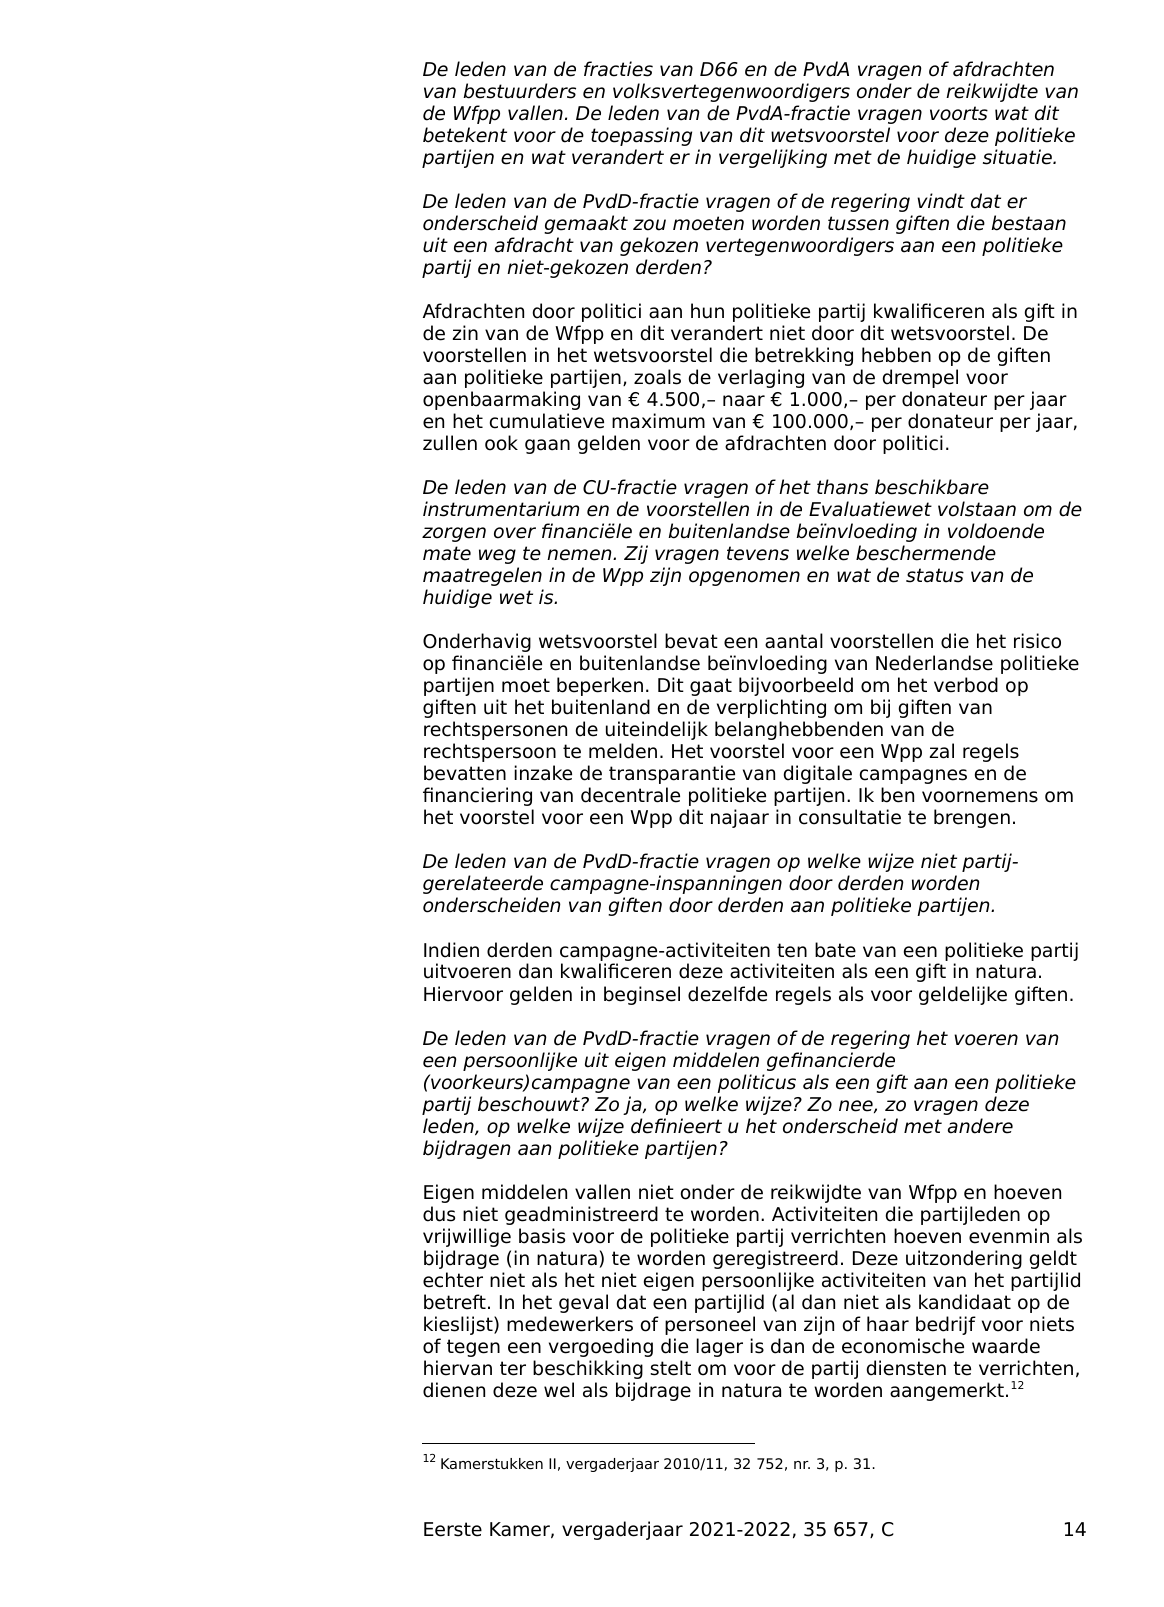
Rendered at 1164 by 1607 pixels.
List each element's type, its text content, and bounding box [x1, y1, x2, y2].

text Eigen middelen vallen niet onder de reikwijdte van Wfpp en hoeven dus niet geadministreerd te worden. Activiteiten die partijleden op vrijwillige basis voor de politieke partij verrichten hoeven evenmin als bijdrage (in natura) te worden geregistreerd. Deze uitzondering geldt echter niet als het niet eigen persoonlijke activiteiten van het partijlid betreft. In het geval dat een partijlid (al dan niet als kandidaat op de kieslijst) medewerkers of personeel van zijn of haar bedrijf voor niets of tegen een vergoeding die lager is dan de economische waarde hiervan ter beschikking stelt om voor de partij diensten te verrichten, dienen deze wel als bijdrage in natura te worden aangemerkt. [422, 1182, 1087, 1401]
text Indien derden campagne-activiteiten ten bate van een politieke partij uitvoeren dan kwalificeren deze activiteiten als een gift in natura. Hiervoor gelden in beginsel dezelfde regels als voor geldelijke giften. [422, 939, 1087, 1005]
text De leden van de PvdD-fractie vragen op welke wijze niet partij-gerelateerde campagne-inspanningen door derden worden onderscheiden van giften door derden aan politieke partijen. [422, 851, 1087, 917]
text De leden van de PvdD-fractie vragen of de regering het voeren van een persoonlijke uit eigen middelen gefinancierde (voorkeurs)campagne van een politicus als een gift aan een politieke partij beschouwt? Zo ja, op welke wijze? Zo nee, zo vragen deze leden, op welke wijze definieert u het onderscheid met andere bijdragen aan politieke partijen? [422, 1028, 1087, 1159]
text De leden van de fracties van D66 en de PvdA vragen of afdrachten van bestuurders en volksvertegenwoordigers onder de reikwijdte van de Wfpp vallen. De leden van de PvdA-fractie vragen voorts wat dit betekent voor de toepassing van dit wetsvoorstel voor deze politieke partijen en wat verandert er in vergelijking met de huidige situatie. [422, 59, 1087, 169]
text De leden van de CU-fractie vragen of het thans beschikbare instrumentarium en de voorstellen in de Evaluatiewet volstaan om de zorgen over financiële en buitenlandse beïnvloeding in voldoende mate weg te nemen. Zij vragen tevens welke beschermende maatregelen in de Wpp zijn opgenomen en wat de status van de huidige wet is. [422, 477, 1087, 609]
text Onderhavig wetsvoorstel bevat een aantal voorstellen die het risico op financiële en buitenlandse beïnvloeding van Nederlandse politieke partijen moet beperken. Dit gaat bijvoorbeeld om het verbod op giften uit het buitenland en de verplichting om bij giften van rechtspersonen de uiteindelijk belanghebbenden van de rechtspersoon te melden. Het voorstel voor een Wpp zal regels bevatten inzake de transparantie van digitale campagnes en de financiering van decentrale politieke partijen. Ik ben voornemens om het voorstel voor een Wpp dit najaar in consultatie te brengen. [422, 631, 1087, 829]
text Afdrachten door politici aan hun politieke partij kwalificeren als gift in de zin van de Wfpp en dit verandert niet door dit wetsvoorstel. De voorstellen in het wetsvoorstel die betrekking hebben op de giften aan politieke partijen, zoals de verlaging van de drempel voor openbaarmaking van € 4.500,– naar € 1.000,– per donateur per jaar en het cumulatieve maximum van € 100.000,– per donateur per jaar, zullen ook gaan gelden voor de afdrachten door politici. [422, 301, 1087, 455]
text Kamerstukken II, vergaderjaar 2010/11, 32 752, nr. 3, p. 31. [422, 1452, 1087, 1474]
text De leden van de PvdD-fractie vragen of de regering vindt dat er onderscheid gemaakt zou moeten worden tussen giften die bestaan uit een afdracht van gekozen vertegenwoordigers aan een politieke partij en niet-gekozen derden? [422, 191, 1087, 279]
